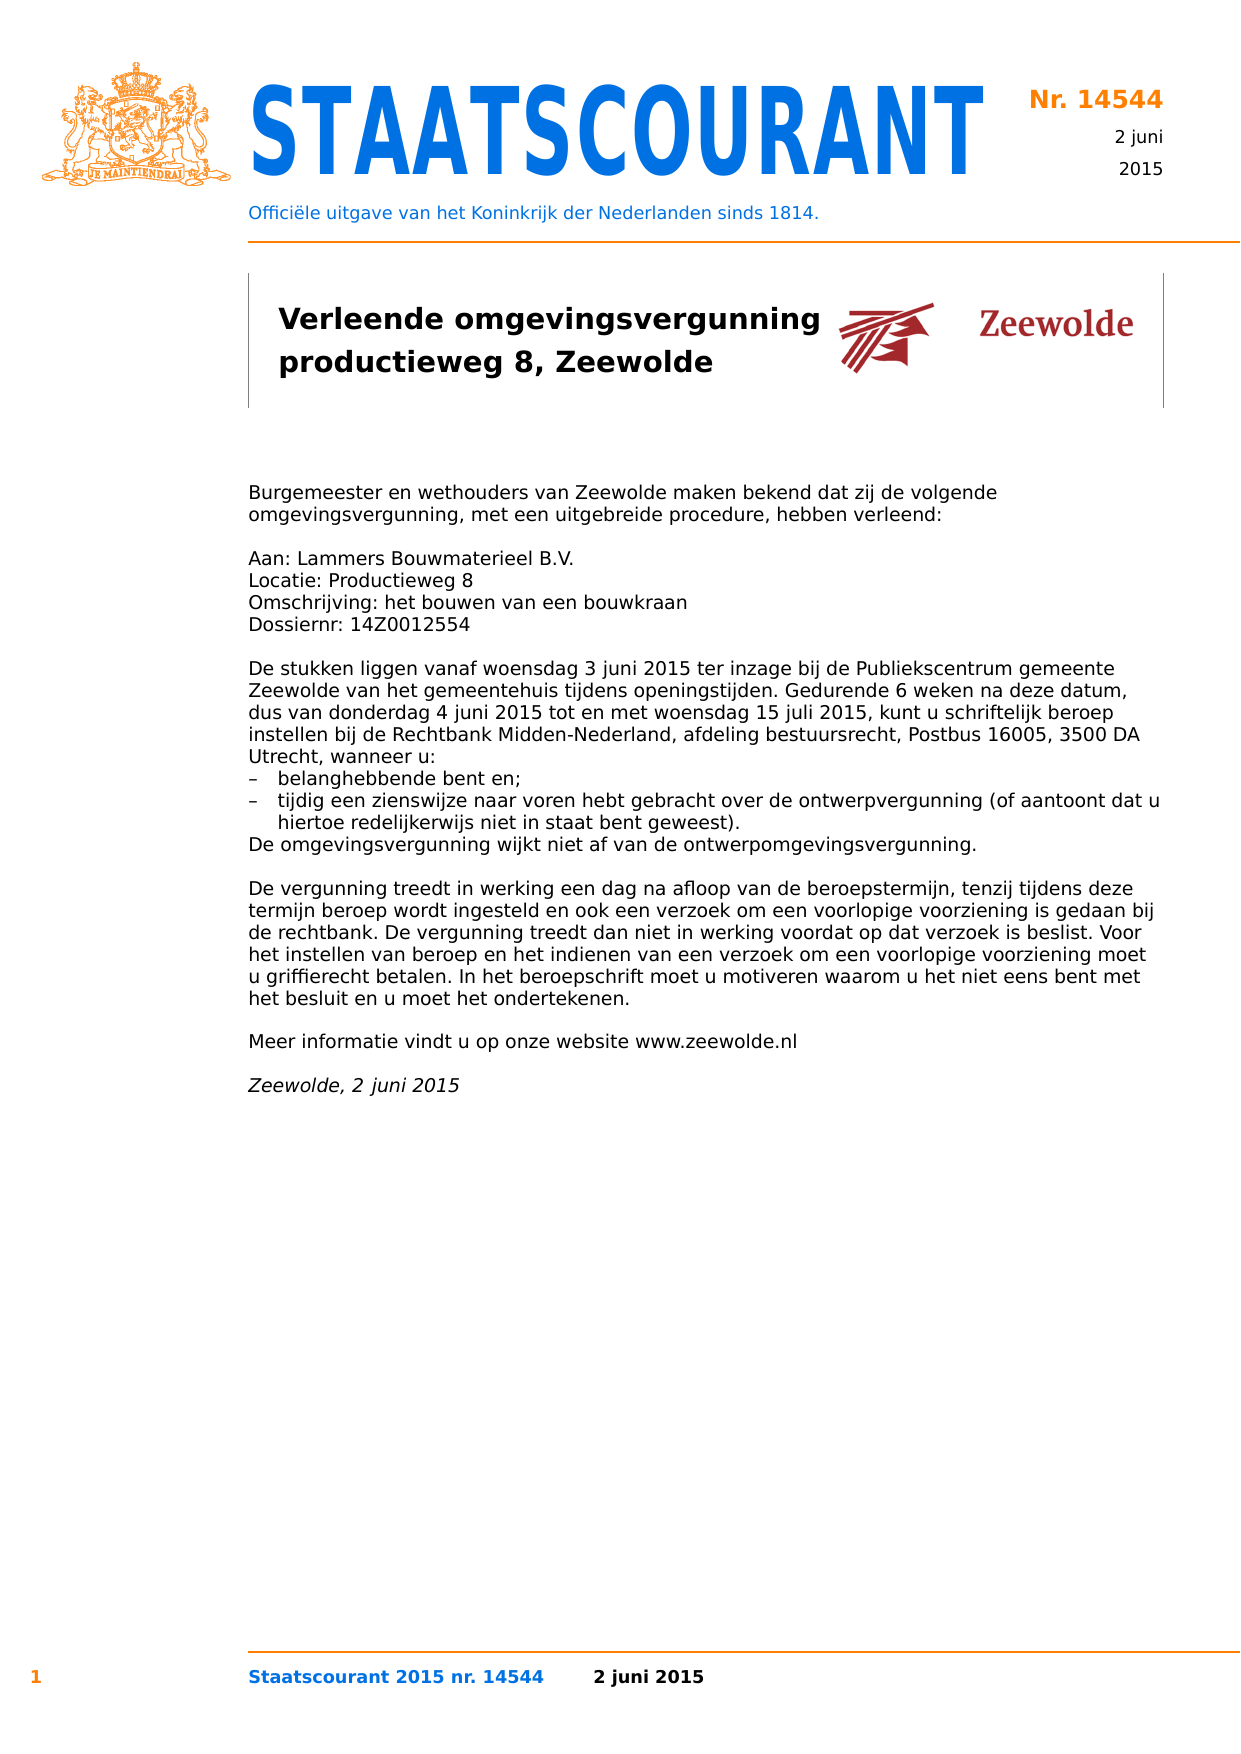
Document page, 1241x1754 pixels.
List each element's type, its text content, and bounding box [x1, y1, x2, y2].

subtitle Verleende omgevingsvergunning productieweg 8, Zeewolde [249, 273, 1163, 408]
text Aan: Lammers Bouwmaterieel B.V. [248, 548, 1163, 570]
table_header STAATSCOURANT [248, 62, 998, 203]
table_header [25, 62, 248, 241]
table_cell 2015 [998, 153, 1240, 203]
text Meer informatie vindt u op onze website www.zeewolde.nl [248, 1031, 1163, 1053]
picture [838, 302, 1134, 374]
table_header Nr. 14544 [998, 62, 1240, 121]
text Zeewolde, 2 juni 2015 [248, 1075, 1163, 1097]
text Locatie: Productieweg 8 [248, 570, 1163, 592]
picture [41, 62, 231, 186]
text De omgevingsvergunning wijkt niet af van de ontwerpomgevingsvergunning. [248, 834, 1163, 856]
text De stukken liggen vanaf woensdag 3 juni 2015 ter inzage bij de Publiekscentrum gemeente Zeewolde van het gemeentehuis tijdens openingstijden. Gedurende 6 weken na deze datum, dus van donderdag 4 juni 2015 tot en met woensdag 15 juli 2015, kunt u schriftelijk beroep instellen bij de Rechtbank Midden-Nederland, afdeling bestuursrecht, Postbus 16005, 3500 DA Utrecht, wanneer u: [248, 658, 1163, 768]
text – belanghebbende bent en; [248, 768, 1163, 790]
text De vergunning treedt in werking een dag na afloop van de beroepstermijn, tenzij tijdens deze termijn beroep wordt ingesteld en ook een verzoek om een voorlopige voorziening is gedaan bij de rechtbank. De vergunning treedt dan niet in werking voordat op dat verzoek is beslist. Voor het instellen van beroep en het indienen van een verzoek om een voorlopige voorziening moet u griffierecht betalen. In het beroepschrift moet u motiveren waarom u het niet eens bent met het besluit en u moet het ondertekenen. [248, 878, 1163, 1009]
text – tijdig een zienswijze naar voren hebt gebracht over de ontwerpvergunning (of aantoont dat u hiertoe redelijkerwijs niet in staat bent geweest). [248, 790, 1163, 834]
table_cell Officiële uitgave van het Koninkrijk der Nederlanden sinds 1814. [248, 203, 1240, 241]
table_cell 2 juni [998, 121, 1240, 153]
text Burgemeester en wethouders van Zeewolde maken bekend dat zij de volgende omgevingsvergunning, met een uitgebreide procedure, hebben verleend: [248, 482, 1163, 526]
text Dossiernr: 14Z0012554 [248, 614, 1163, 636]
text Omschrijving: het bouwen van een bouwkraan [248, 592, 1163, 614]
